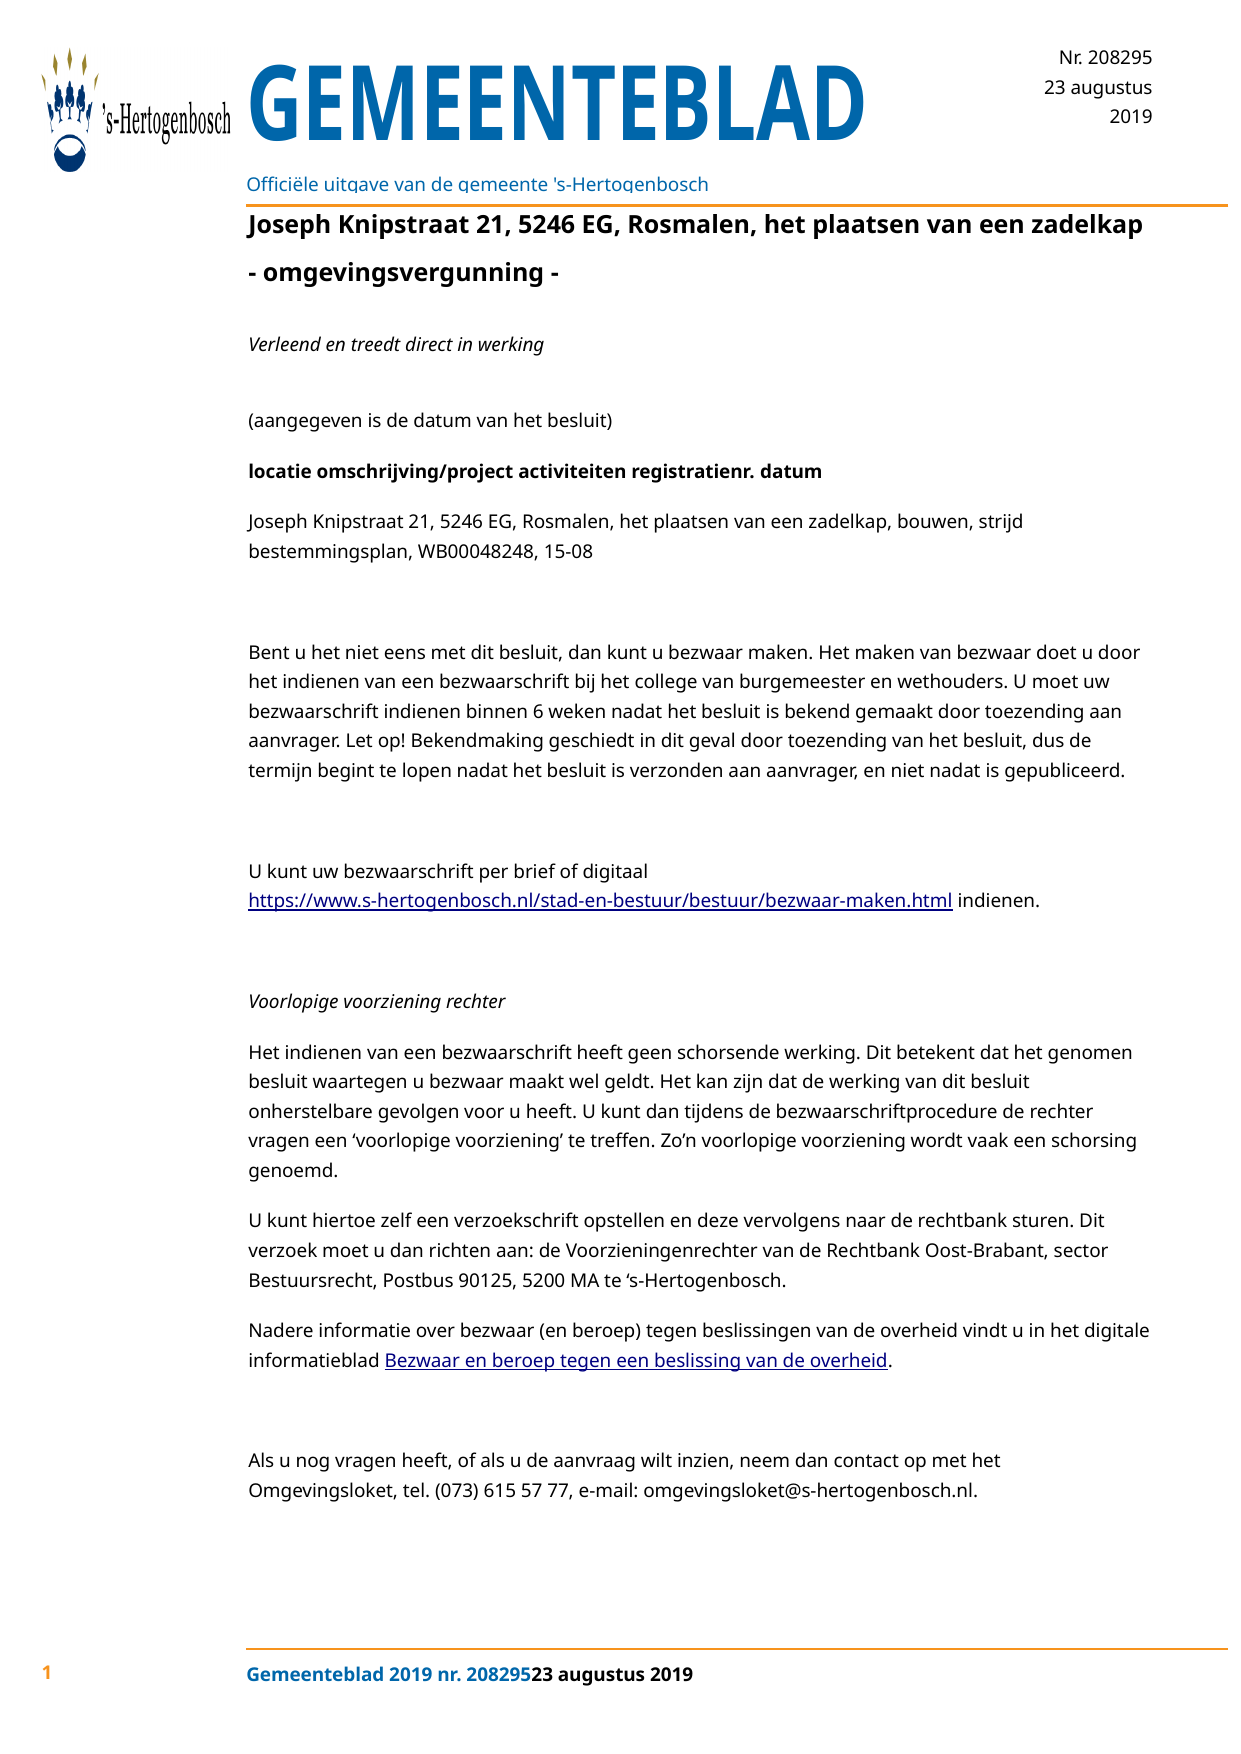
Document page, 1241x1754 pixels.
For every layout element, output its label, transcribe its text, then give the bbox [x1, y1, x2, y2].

text U kunt uw bezwaarschrift per brief of digitaal https://www.s-hertogenbosch.nl/stad-en-bestuur/bestuur/bezwaar-maken.html indienen. [248, 858, 1152, 913]
text Nadere informatie over bezwaar (en beroep) tegen beslissingen van de overheid vindt u in het digitale informatieblad Bezwaar en beroep tegen een beslissing van de overheid. [248, 1317, 1152, 1372]
text (aangegeven is de datum van het besluit) [248, 408, 1152, 433]
text locatie omschrijving/project activiteiten registratienr. datum [248, 458, 1152, 484]
text U kunt hiertoe zelf een verzoekschrift opstellen en deze vervolgens naar de rechtbank sturen. Dit verzoek moet u dan richten aan: de Voorzieningenrechter van de Rechtbank Oost-Brabant, sector Bestuursrecht, Postbus 90125, 5200 MA te ‘s-Hertogenbosch. [248, 1208, 1152, 1292]
text Joseph Knipstraat 21, 5246 EG, Rosmalen, het plaatsen van een zadelkap - omgevingsvergunning - [248, 207, 1152, 288]
text Joseph Knipstraat 21, 5246 EG, Rosmalen, het plaatsen van een zadelkap, bouwen, strijd bestemmingsplan, WB00048248, 15-08 [248, 508, 1152, 564]
picture [41, 47, 231, 172]
text Als u nog vragen heeft, of als u de aanvraag wilt inzien, neem dan contact op met het Omgevingsloket, tel. (073) 615 57 77, e-mail: omgevingsloket@s-hertogenbosch.nl. [248, 1448, 1152, 1503]
text Voorlopige voorziening rechter [248, 988, 1152, 1014]
text Bent u het niet eens met dit besluit, dan kunt u bezwaar maken. Het maken van bezwaar doet u door het indienen van een bezwaarschrift bij het college van burgemeester en wethouders. U moet uw bezwaarschrift indienen binnen 6 weken nadat het besluit is bekend gemaakt door toezending aan aanvrager. Let op! Bekendmaking geschiedt in dit geval door toezending van het besluit, dus de termijn begint te lopen nadat het besluit is verzonden aan aanvrager, en niet nadat is gepubliceerd. [248, 639, 1152, 783]
text Het indienen van een bezwaarschrift heeft geen schorsende werking. Dit betekent dat het genomen besluit waartegen u bezwaar maakt wel geldt. Het kan zijn dat de werking van dit besluit onherstelbare gevolgen voor u heeft. U kunt dan tijdens de bezwaarschriftprocedure de rechter vragen een ‘voorlopige voorziening’ te treffen. Zo’n voorlopige voorziening wordt vaak een schorsing genoemd. [248, 1039, 1152, 1183]
text Verleend en treedt direct in werking [248, 331, 1152, 357]
